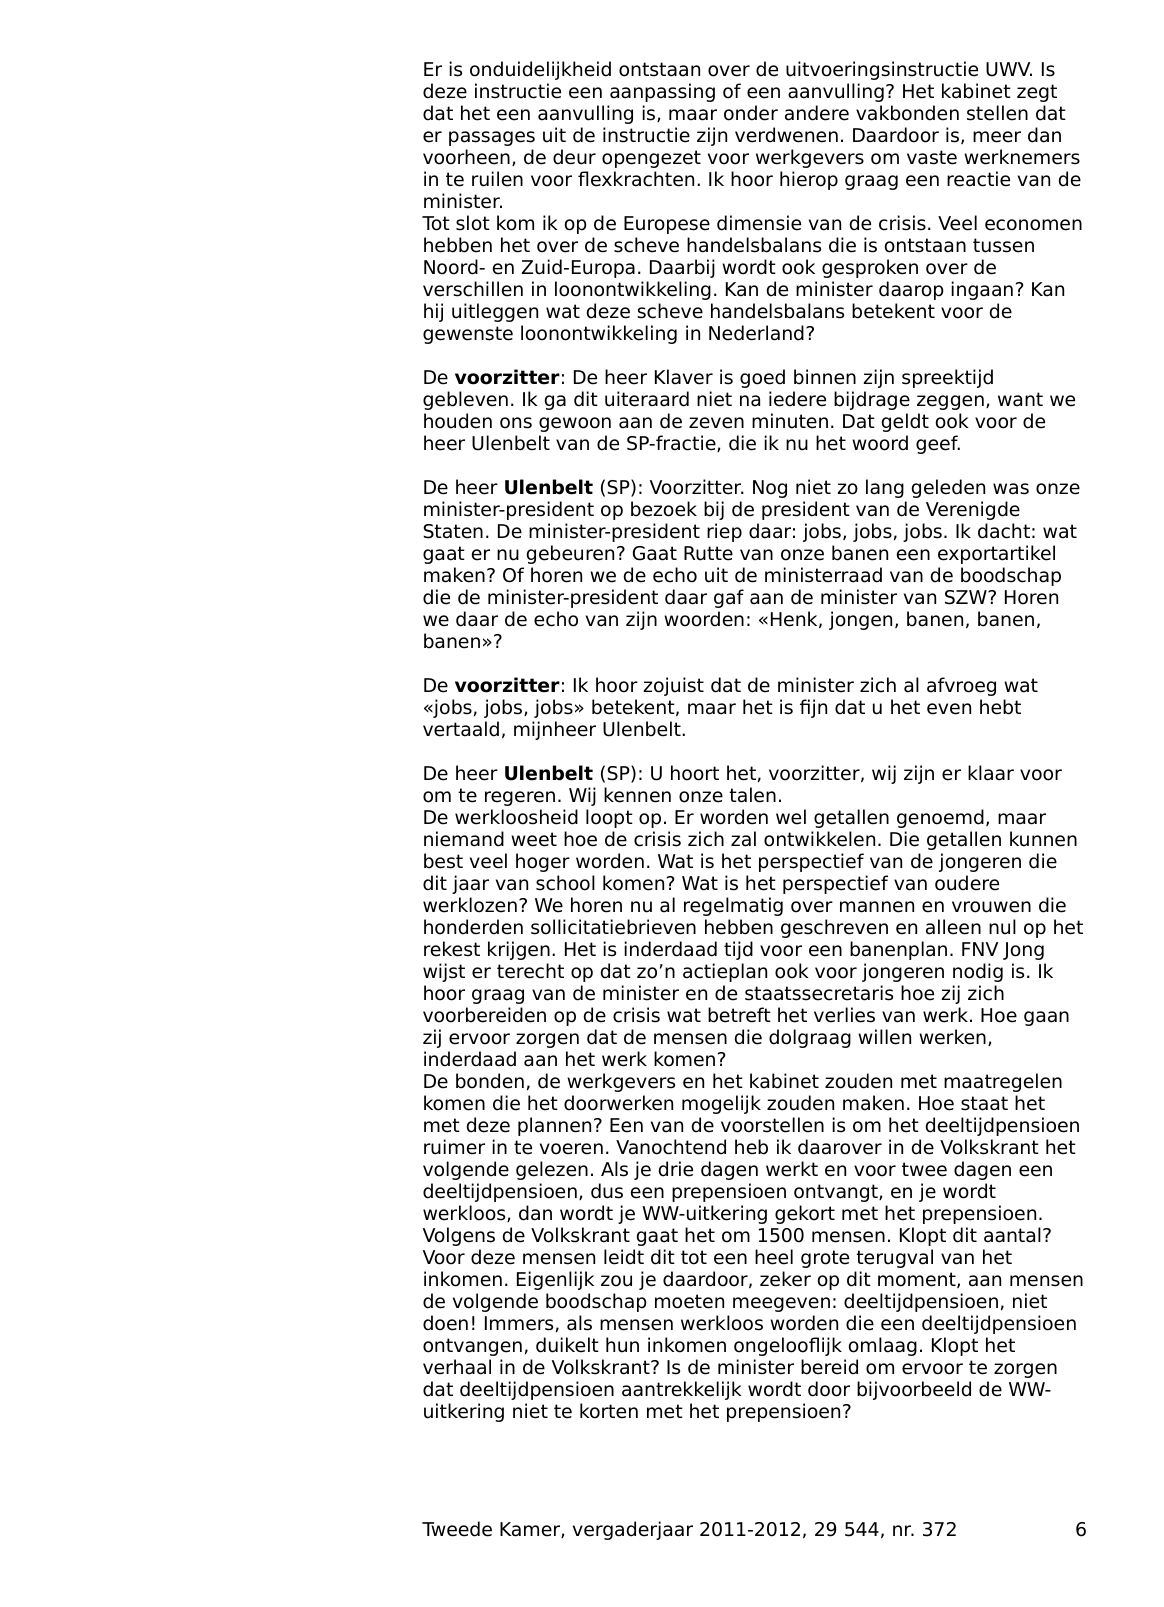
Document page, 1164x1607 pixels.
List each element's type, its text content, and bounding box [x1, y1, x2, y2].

text De bonden, de werkgevers en het kabinet zouden met maatregelen komen die het doorwerken mogelijk zouden maken. Hoe staat het met deze plannen? Een van de voorstellen is om het deeltijdpensioen ruimer in te voeren. Vanochtend heb ik daarover in de Volkskrant het volgende gelezen. Als je drie dagen werkt en voor twee dagen een deeltijdpensioen, dus een prepensioen ontvangt, en je wordt werkloos, dan wordt je WW-uitkering gekort met het prepensioen. Volgens de Volkskrant gaat het om 1500 mensen. Klopt dit aantal? Voor deze mensen leidt dit tot een heel grote terugval van het inkomen. Eigenlijk zou je daardoor, zeker op dit moment, aan mensen de volgende boodschap moeten meegeven: deeltijdpensioen, niet doen! Immers, als mensen werkloos worden die een deeltijdpensioen ontvangen, duikelt hun inkomen ongelooflijk omlaag. Klopt het verhaal in de Volkskrant? Is de minister bereid om ervoor te zorgen dat deeltijdpensioen aantrekkelijk wordt door bijvoorbeeld de WW-uitkering niet te korten met het prepensioen? [422, 1071, 1087, 1423]
text De werkloosheid loopt op. Er worden wel getallen genoemd, maar niemand weet hoe de crisis zich zal ontwikkelen. Die getallen kunnen best veel hoger worden. Wat is het perspectief van de jongeren die dit jaar van school komen? Wat is het perspectief van oudere werklozen? We horen nu al regelmatig over mannen en vrouwen die honderden sollicitatiebrieven hebben geschreven en alleen nul op het rekest krijgen. Het is inderdaad tijd voor een banenplan. FNV Jong wijst er terecht op dat zo’n actieplan ook voor jongeren nodig is. Ik hoor graag van de minister en de staatssecretaris hoe zij zich voorbereiden op de crisis wat betreft het verlies van werk. Hoe gaan zij ervoor zorgen dat de mensen die dolgraag willen werken, inderdaad aan het werk komen? [422, 807, 1087, 1071]
text De heer Ulenbelt (SP): Voorzitter. Nog niet zo lang geleden was onze minister-president op bezoek bij de president van de Verenigde Staten. De minister-president riep daar: jobs, jobs, jobs. Ik dacht: wat gaat er nu gebeuren? Gaat Rutte van onze banen een exportartikel maken? Of horen we de echo uit de ministerraad van de boodschap die de minister-president daar gaf aan de minister van SZW? Horen we daar de echo van zijn woorden: «Henk, jongen, banen, banen, banen»? [422, 477, 1087, 653]
text De voorzitter: De heer Klaver is goed binnen zijn spreektijd gebleven. Ik ga dit uiteraard niet na iedere bijdrage zeggen, want we houden ons gewoon aan de zeven minuten. Dat geldt ook voor de heer Ulenbelt van de SP-fractie, die ik nu het woord geef. [422, 367, 1087, 455]
text De heer Ulenbelt (SP): U hoort het, voorzitter, wij zijn er klaar voor om te regeren. Wij kennen onze talen. [422, 763, 1087, 807]
text Tot slot kom ik op de Europese dimensie van de crisis. Veel economen hebben het over de scheve handelsbalans die is ontstaan tussen Noord- en Zuid-Europa. Daarbij wordt ook gesproken over de verschillen in loonontwikkeling. Kan de minister daarop ingaan? Kan hij uitleggen wat deze scheve handelsbalans betekent voor de gewenste loonontwikkeling in Nederland? [422, 213, 1087, 345]
text De voorzitter: Ik hoor zojuist dat de minister zich al afvroeg wat «jobs, jobs, jobs» betekent, maar het is fijn dat u het even hebt vertaald, mijnheer Ulenbelt. [422, 675, 1087, 741]
text Er is onduidelijkheid ontstaan over de uitvoeringsinstructie UWV. Is deze instructie een aanpassing of een aanvulling? Het kabinet zegt dat het een aanvulling is, maar onder andere vakbonden stellen dat er passages uit de instructie zijn verdwenen. Daardoor is, meer dan voorheen, de deur opengezet voor werkgevers om vaste werknemers in te ruilen voor flexkrachten. Ik hoor hierop graag een reactie van de minister. [422, 59, 1087, 213]
